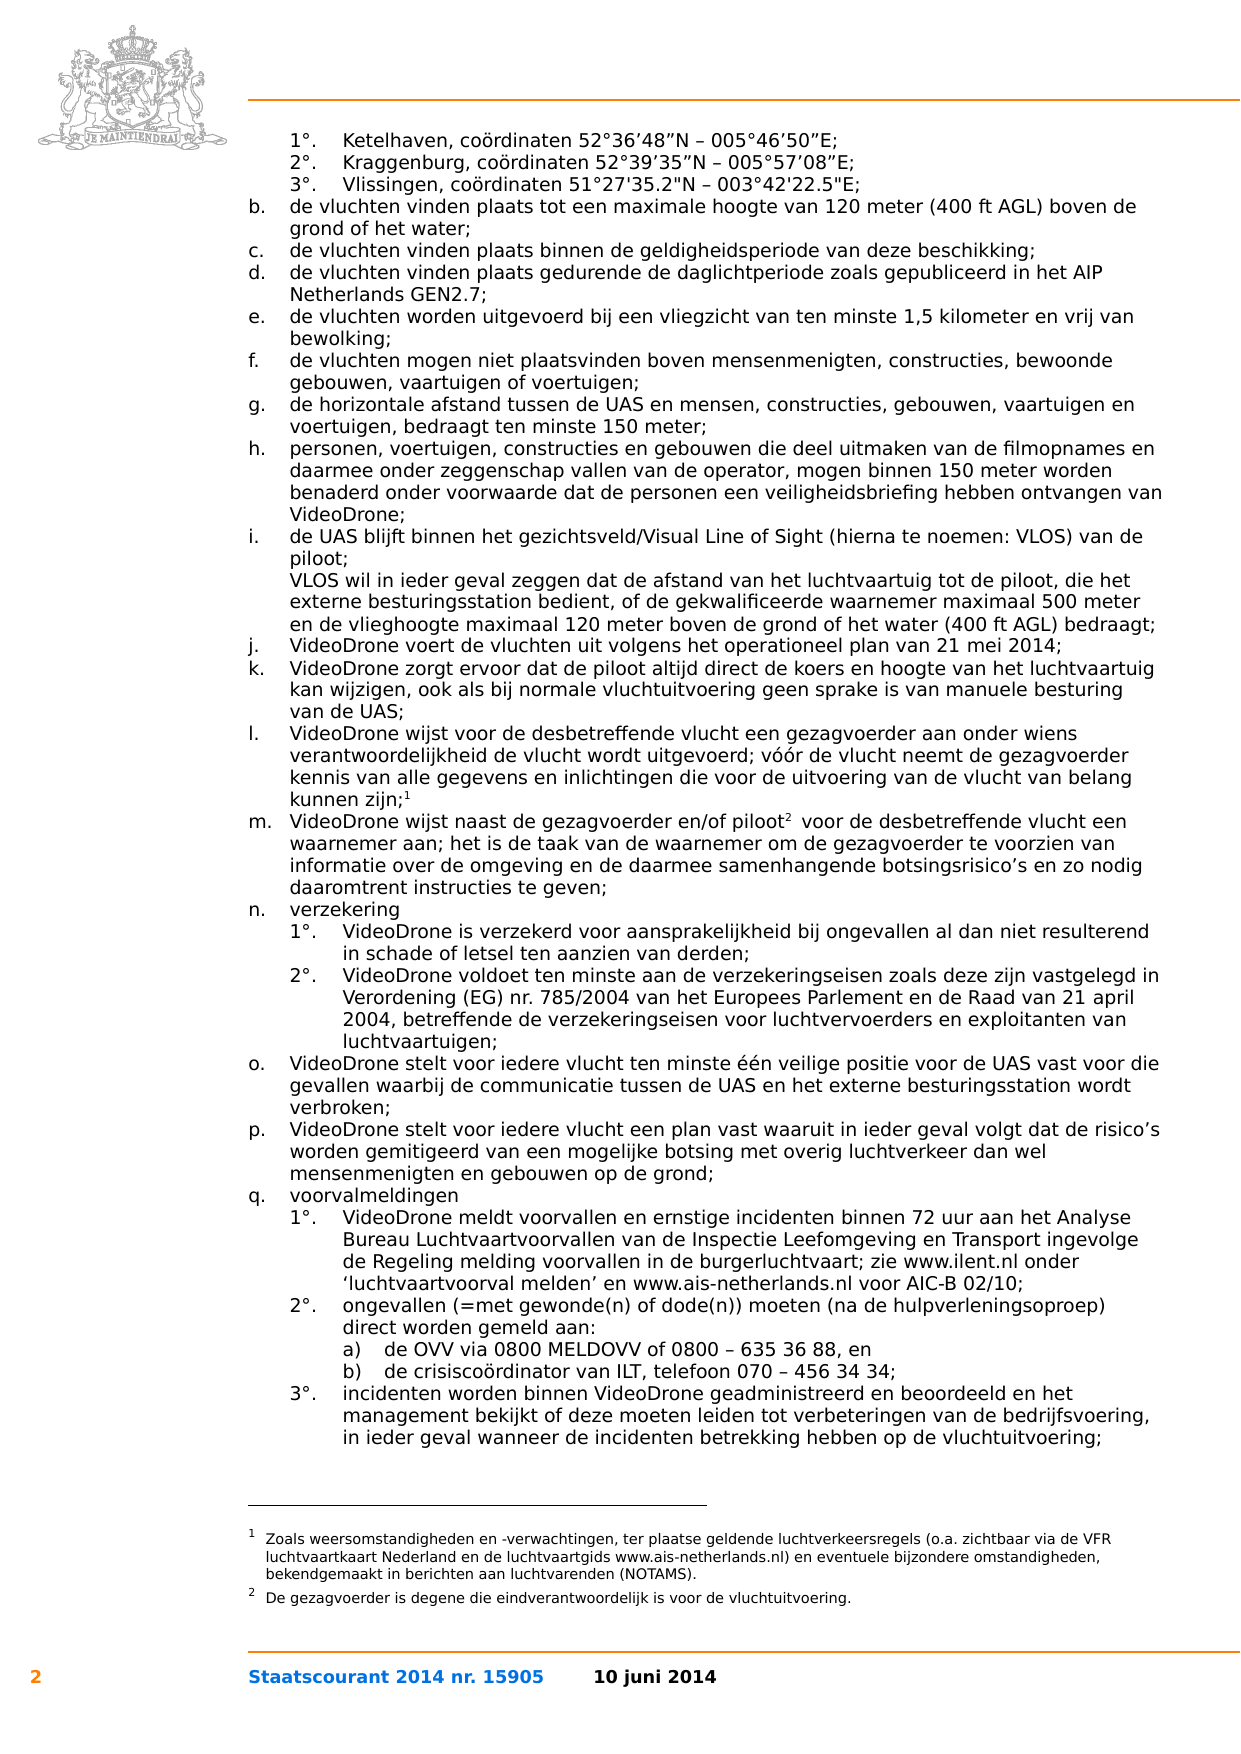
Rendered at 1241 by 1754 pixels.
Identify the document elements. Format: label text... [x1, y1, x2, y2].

text l. VideoDrone wijst voor de desbetreffende vlucht een gezagvoerder aan onder wiens verantwoordelijkheid de vlucht wordt uitgevoerd; vóór de vlucht neemt de gezagvoerder kennis van alle gegevens en inlichtingen die voor de uitvoering van de vlucht van belang kunnen zijn; [248, 723, 1163, 811]
text f. de vluchten mogen niet plaatsvinden boven mensenmenigten, constructies, bewoonde gebouwen, vaartuigen of voertuigen; [248, 350, 1163, 394]
text m. VideoDrone wijst naast de gezagvoerder en/of piloot voor de desbetreffende vlucht een waarnemer aan; het is de taak van de waarnemer om de gezagvoerder te voorzien van informatie over de omgeving en de daarmee samenhangende botsingsrisico’s en zo nodig daaromtrent instructies te geven; [248, 811, 1163, 899]
text 1°. Ketelhaven, coördinaten 52°36’48”N – 005°46’50”E; [289, 130, 1163, 152]
text 3°. incidenten worden binnen VideoDrone geadministreerd en beoordeeld en het management bekijkt of deze moeten leiden tot verbeteringen van de bedrijfsvoering, in ieder geval wanneer de incidenten betrekking hebben op de vluchtuitvoering; [289, 1383, 1163, 1449]
text De gezagvoerder is degene die eindverantwoordelijk is voor de vluchtuitvoering. [248, 1586, 1163, 1608]
text q. voorvalmeldingen [248, 1185, 1163, 1207]
text a) de OVV via 0800 MELDOVV of 0800 – 635 36 88, en [342, 1339, 1163, 1361]
text e. de vluchten worden uitgevoerd bij een vliegzicht van ten minste 1,5 kilometer en vrij van bewolking; [248, 306, 1163, 350]
picture [38, 25, 227, 150]
text Zoals weersomstandigheden en -verwachtingen, ter plaatse geldende luchtverkeersregels (o.a. zichtbaar via de VFR luchtvaartkaart Nederland en de luchtvaartgids www.ais-netherlands.nl) en eventuele bijzondere omstandigheden, bekendgemaakt in berichten aan luchtvarenden (NOTAMS). [248, 1527, 1163, 1583]
text h. personen, voertuigen, constructies en gebouwen die deel uitmaken van de filmopnames en daarmee onder zeggenschap vallen van de operator, mogen binnen 150 meter worden benaderd onder voorwaarde dat de personen een veiligheidsbriefing hebben ontvangen van VideoDrone; [248, 438, 1163, 526]
text j. VideoDrone voert de vluchten uit volgens het operationeel plan van 21 mei 2014; [248, 635, 1163, 657]
text 1°. VideoDrone is verzekerd voor aansprakelijkheid bij ongevallen al dan niet resulterend in schade of letsel ten aanzien van derden; [289, 921, 1163, 965]
text VLOS wil in ieder geval zeggen dat de afstand van het luchtvaartuig tot de piloot, die het externe besturingsstation bedient, of de gekwalificeerde waarnemer maximaal 500 meter en de vlieghoogte maximaal 120 meter boven de grond of het water (400 ft AGL) bedraagt; [289, 569, 1163, 635]
text p. VideoDrone stelt voor iedere vlucht een plan vast waaruit in ieder geval volgt dat de risico’s worden gemitigeerd van een mogelijke botsing met overig luchtverkeer dan wel mensenmenigten en gebouwen op de grond; [248, 1119, 1163, 1185]
text b. de vluchten vinden plaats tot een maximale hoogte van 120 meter (400 ft AGL) boven de grond of het water; [248, 196, 1163, 240]
text 2°. Kraggenburg, coördinaten 52°39’35”N – 005°57’08”E; [289, 152, 1163, 174]
text d. de vluchten vinden plaats gedurende de daglichtperiode zoals gepubliceerd in het AIP Netherlands GEN2.7; [248, 262, 1163, 306]
text 1°. VideoDrone meldt voorvallen en ernstige incidenten binnen 72 uur aan het Analyse Bureau Luchtvaartvoorvallen van de Inspectie Leefomgeving en Transport ingevolge de Regeling melding voorvallen in de burgerluchtvaart; zie www.ilent.nl onder ‘luchtvaartvoorval melden’ en www.ais-netherlands.nl voor AIC-B 02/10; [289, 1207, 1163, 1295]
text o. VideoDrone stelt voor iedere vlucht ten minste één veilige positie voor de UAS vast voor die gevallen waarbij de communicatie tussen de UAS en het externe besturingsstation wordt verbroken; [248, 1053, 1163, 1119]
text g. de horizontale afstand tussen de UAS en mensen, constructies, gebouwen, vaartuigen en voertuigen, bedraagt ten minste 150 meter; [248, 394, 1163, 438]
text n. verzekering [248, 899, 1163, 921]
text 3°. Vlissingen, coördinaten 51°27'35.2"N – 003°42'22.5"E; [289, 174, 1163, 196]
text 2°. ongevallen (=met gewonde(n) of dode(n)) moeten (na de hulpverleningsoproep) direct worden gemeld aan: [289, 1295, 1163, 1339]
text 2°. VideoDrone voldoet ten minste aan de verzekeringseisen zoals deze zijn vastgelegd in Verordening (EG) nr. 785/2004 van het Europees Parlement en de Raad van 21 april 2004, betreffende de verzekeringseisen voor luchtvervoerders en exploitanten van luchtvaartuigen; [289, 965, 1163, 1053]
text c. de vluchten vinden plaats binnen de geldigheidsperiode van deze beschikking; [248, 240, 1163, 262]
text i. de UAS blijft binnen het gezichtsveld/Visual Line of Sight (hierna te noemen: VLOS) van de piloot; [248, 526, 1163, 569]
text k. VideoDrone zorgt ervoor dat de piloot altijd direct de koers en hoogte van het luchtvaartuig kan wijzigen, ook als bij normale vluchtuitvoering geen sprake is van manuele besturing van de UAS; [248, 657, 1163, 723]
text b) de crisiscoördinator van ILT, telefoon 070 – 456 34 34; [342, 1361, 1163, 1383]
